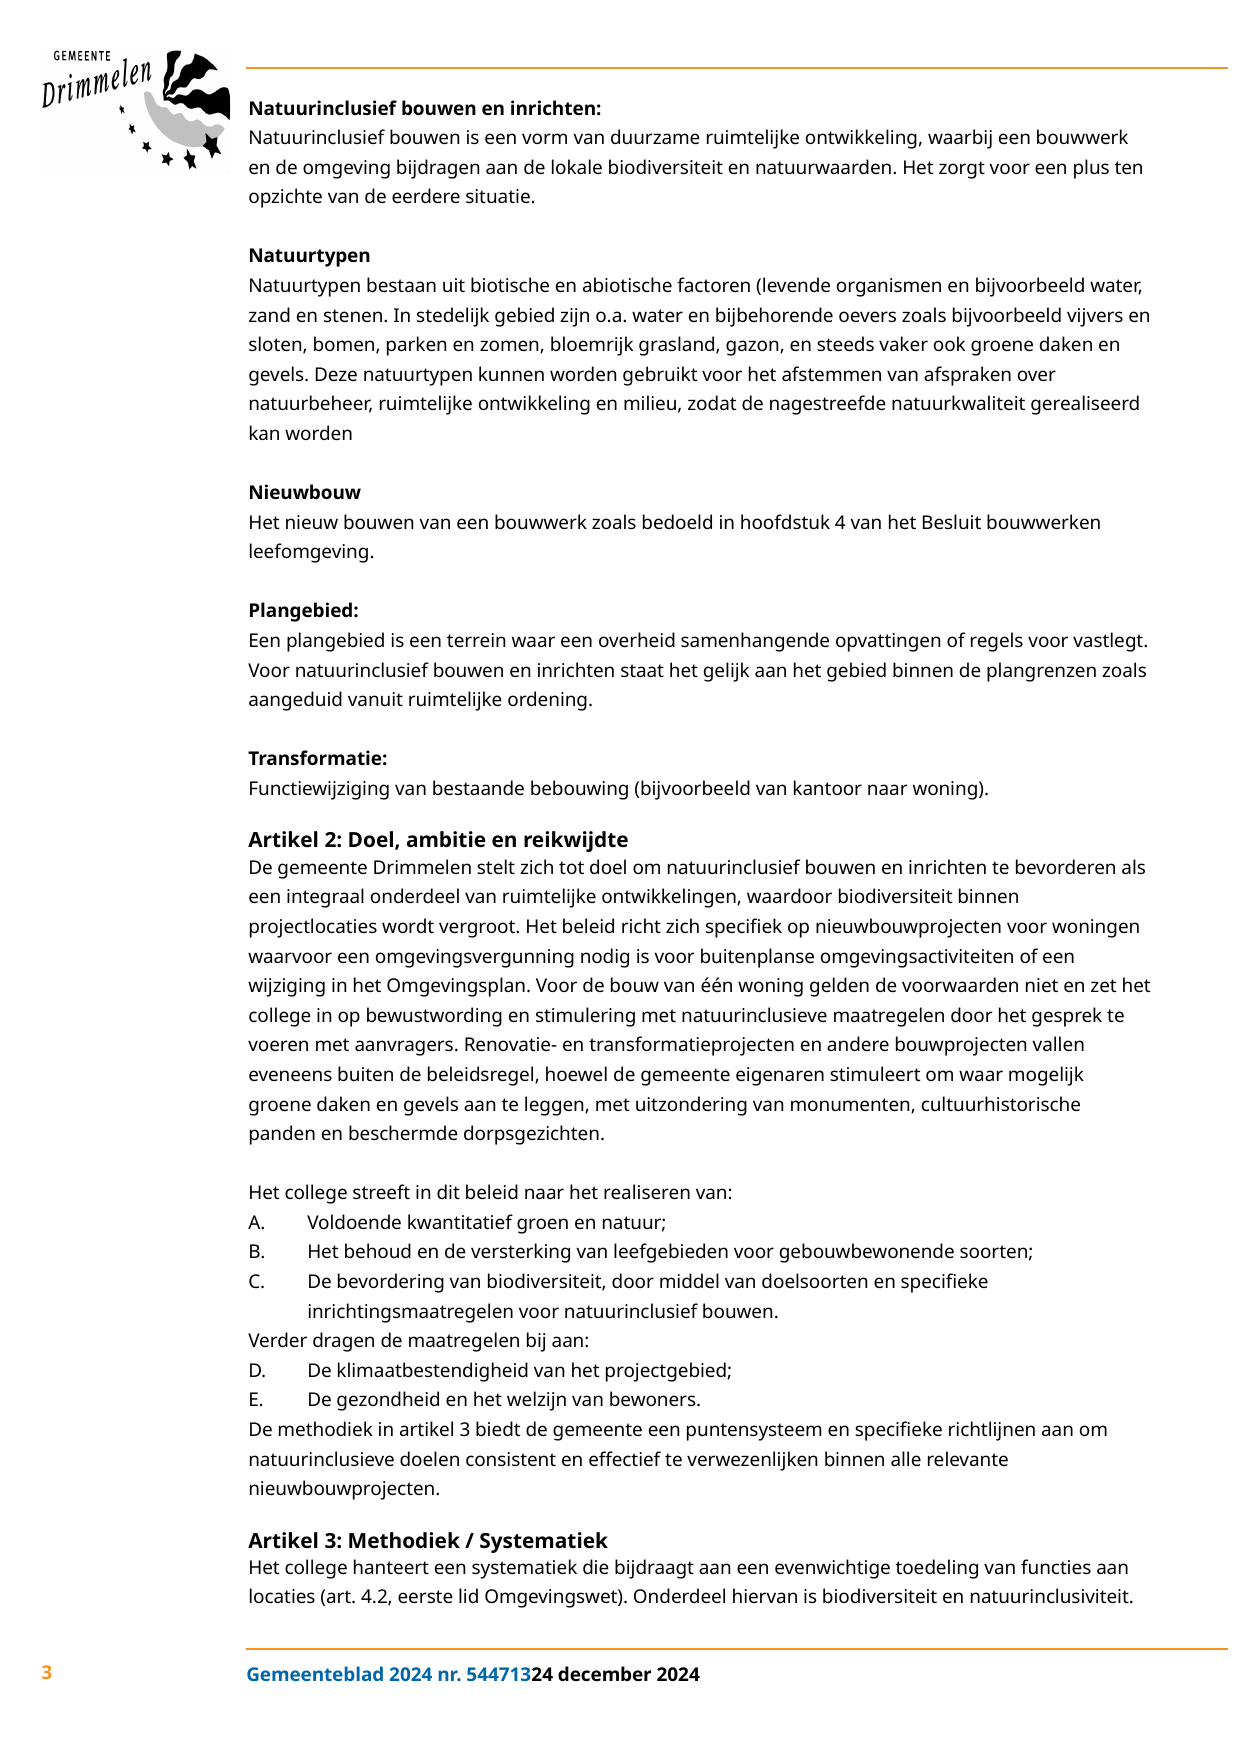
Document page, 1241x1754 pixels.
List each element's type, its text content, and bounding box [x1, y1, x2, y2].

text De gemeente Drimmelen stelt zich tot doel om natuurinclusief bouwen en inrichten te bevorderen als een integraal onderdeel van ruimtelijke ontwikkelingen, waardoor biodiversiteit binnen projectlocaties wordt vergroot. Het beleid richt zich specifiek op nieuwbouwprojecten voor woningen waarvoor een omgevingsvergunning nodig is voor buitenplanse omgevingsactiviteiten of een wijziging in het Omgevingsplan. Voor de bouw van één woning gelden de voorwaarden niet en zet het college in op bewustwording en stimulering met natuurinclusieve maatregelen door het gesprek te voeren met aanvragers. Renovatie- en transformatieprojecten en andere bouwprojecten vallen eveneens buiten de beleidsregel, hoewel de gemeente eigenaren stimuleert om waar mogelijk groene daken en gevels aan te leggen, met uitzondering van monumenten, cultuurhistorische panden en beschermde dorpsgezichten. [248, 854, 1152, 1146]
list De bevordering van biodiversiteit, door middel van doelsoorten en specifieke inrichtingsmaatregelen voor natuurinclusief bouwen. [248, 1268, 1152, 1323]
text Artikel 2: Doel, ambitie en reikwijdte [248, 826, 1152, 854]
picture [41, 47, 231, 172]
text Natuurtypen bestaan uit biotische en abiotische factoren (levende organismen en bijvoorbeeld water, zand en stenen. In stedelijk gebied zijn o.a. water en bijbehorende oevers zoals bijvoorbeeld vijvers en sloten, bomen, parken en zomen, bloemrijk grasland, gazon, en steeds vaker ook groene daken en gevels. Deze natuurtypen kunnen worden gebruikt voor het afstemmen van afspraken over natuurbeheer, ruimtelijke ontwikkeling en milieu, zodat de nagestreefde natuurkwaliteit gerealiseerd kan worden [248, 272, 1152, 446]
text Een plangebied is een terrein waar een overheid samenhangende opvattingen of regels voor vastlegt. Voor natuurinclusief bouwen en inrichten staat het gelijk aan het gebied binnen de plangrenzen zoals aangeduid vanuit ruimtelijke ordening. [248, 627, 1152, 712]
list Het behoud en de versterking van leefgebieden voor gebouwbewonende soorten; [248, 1239, 1152, 1264]
text Functiewijziging van bestaande bebouwing (bijvoorbeeld van kantoor naar woning). [248, 775, 1152, 801]
text Het college hanteert een systematiek die bijdraagt aan een evenwichtige toedeling van functies aan locaties (art. 4.2, eerste lid Omgevingswet). Onderdeel hiervan is biodiversiteit en natuurinclusiviteit. [248, 1554, 1152, 1609]
text Nieuwbouw [248, 479, 1152, 505]
text Transformatie: [248, 746, 1152, 771]
text De methodiek in artikel 3 biedt de gemeente een puntensysteem en specifieke richtlijnen aan om natuurinclusieve doelen consistent en effectief te verwezenlijken binnen alle relevante nieuwbouwprojecten. [248, 1416, 1152, 1501]
text Verder dragen de maatregelen bij aan: [248, 1327, 1152, 1353]
text Het college streeft in dit beleid naar het realiseren van: [248, 1179, 1152, 1205]
text Het nieuw bouwen van een bouwwerk zoals bedoeld in hoofdstuk 4 van het Besluit bouwwerken leefomgeving. [248, 509, 1152, 564]
list Voldoende kwantitatief groen en natuur; [248, 1209, 1152, 1235]
text Natuurinclusief bouwen is een vorm van duurzame ruimtelijke ontwikkeling, waarbij een bouwwerk en de omgeving bijdragen aan de lokale biodiversiteit en natuurwaarden. Het zorgt voor een plus ten opzichte van de eerdere situatie. [248, 124, 1152, 209]
list De gezondheid en het welzijn van bewoners. [248, 1387, 1152, 1412]
text Natuurtypen [248, 243, 1152, 268]
text Natuurinclusief bouwen en inrichten: [248, 95, 1152, 121]
text Artikel 3: Methodiek / Systematiek [248, 1526, 1152, 1554]
list De klimaatbestendigheid van het projectgebied; [248, 1357, 1152, 1383]
text Plangebied: [248, 598, 1152, 623]
